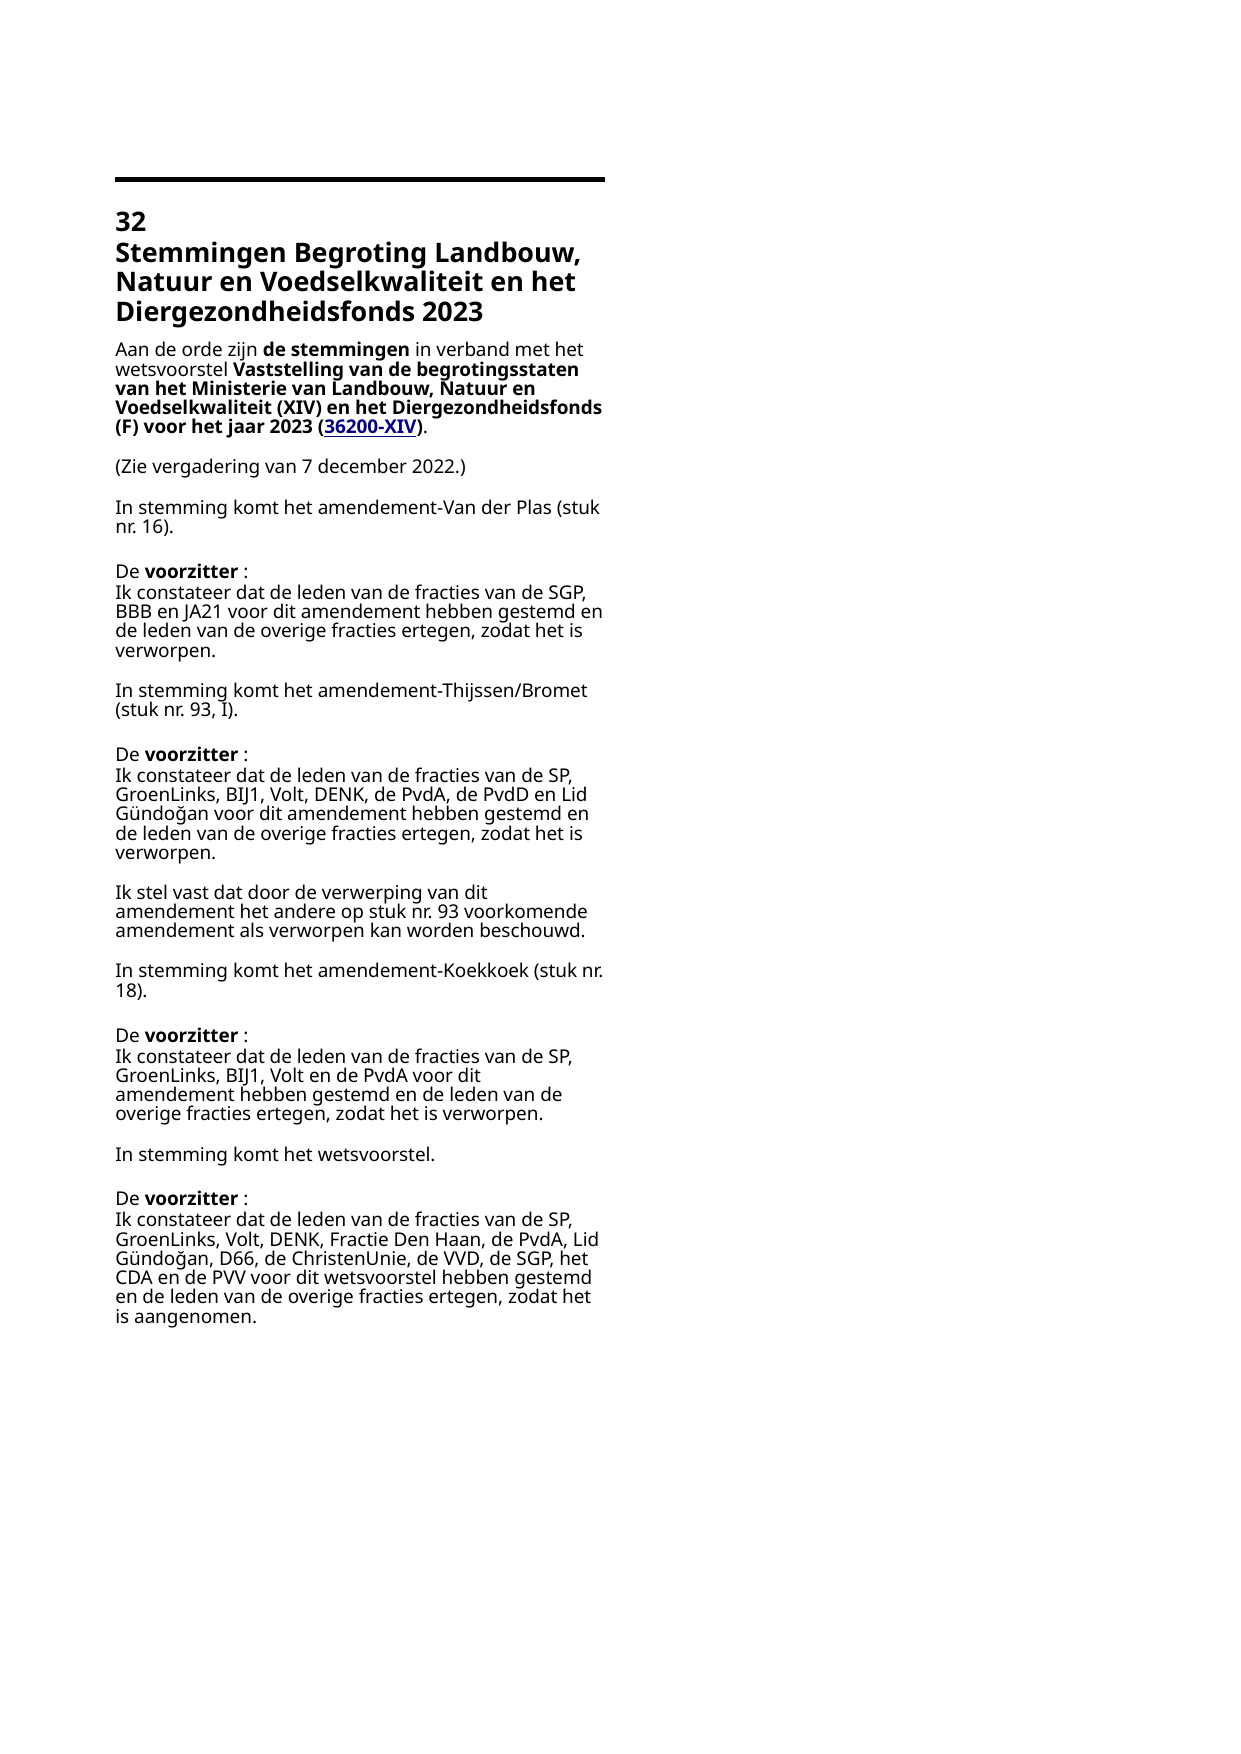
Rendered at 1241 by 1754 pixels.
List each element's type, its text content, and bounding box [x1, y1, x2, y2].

text In stemming komt het amendement-Thijssen/Bromet (stuk nr. 93, I). [115, 682, 605, 720]
text 32 [115, 203, 605, 239]
text De voorzitter : [115, 741, 605, 767]
text (Zie vergadering van 7 december 2022.) [115, 458, 605, 478]
text De voorzitter : [115, 1186, 605, 1211]
text In stemming komt het amendement-Van der Plas (stuk nr. 16). [115, 499, 605, 537]
text In stemming komt het wetsvoorstel. [115, 1146, 605, 1165]
text Ik stel vast dat door de verwerping van dit amendement het andere op stuk nr. 93 voorkomende amendement als verworpen kan worden beschouwd. [115, 884, 605, 942]
text Ik constateer dat de leden van de fracties van de SP, GroenLinks, BIJ1, Volt, DENK, de PvdA, de PvdD en Lid Gündoğan voor dit amendement hebben gestemd en de leden van de overige fracties ertegen, zodat het is verworpen. [115, 767, 605, 863]
text In stemming komt het amendement-Koekkoek (stuk nr. 18). [115, 962, 605, 1001]
text De voorzitter : [115, 558, 605, 584]
text Stemmingen Begroting Landbouw, Natuur en Voedselkwaliteit en het Diergezondheidsfonds 2023 [115, 239, 605, 341]
text Aan de orde zijn de stemmingen in verband met het wetsvoorstel Vaststelling van de begrotingsstaten van het Ministerie van Landbouw, Natuur en Voedselkwaliteit (XIV) en het Diergezondheidsfonds (F) voor het jaar 2023 (36200-XIV). [115, 341, 605, 438]
text De voorzitter : [115, 1022, 605, 1048]
text Ik constateer dat de leden van de fracties van de SP, GroenLinks, BIJ1, Volt en de PvdA voor dit amendement hebben gestemd en de leden van de overige fracties ertegen, zodat het is verworpen. [115, 1048, 605, 1125]
text Ik constateer dat de leden van de fracties van de SGP, BBB en JA21 voor dit amendement hebben gestemd en de leden van de overige fracties ertegen, zodat het is verworpen. [115, 584, 605, 661]
text Ik constateer dat de leden van de fracties van de SP, GroenLinks, Volt, DENK, Fractie Den Haan, de PvdA, Lid Gündoğan, D66, de ChristenUnie, de VVD, de SGP, het CDA en de PVV voor dit wetsvoorstel hebben gestemd en de leden van de overige fracties ertegen, zodat het is aangenomen. [115, 1211, 605, 1327]
